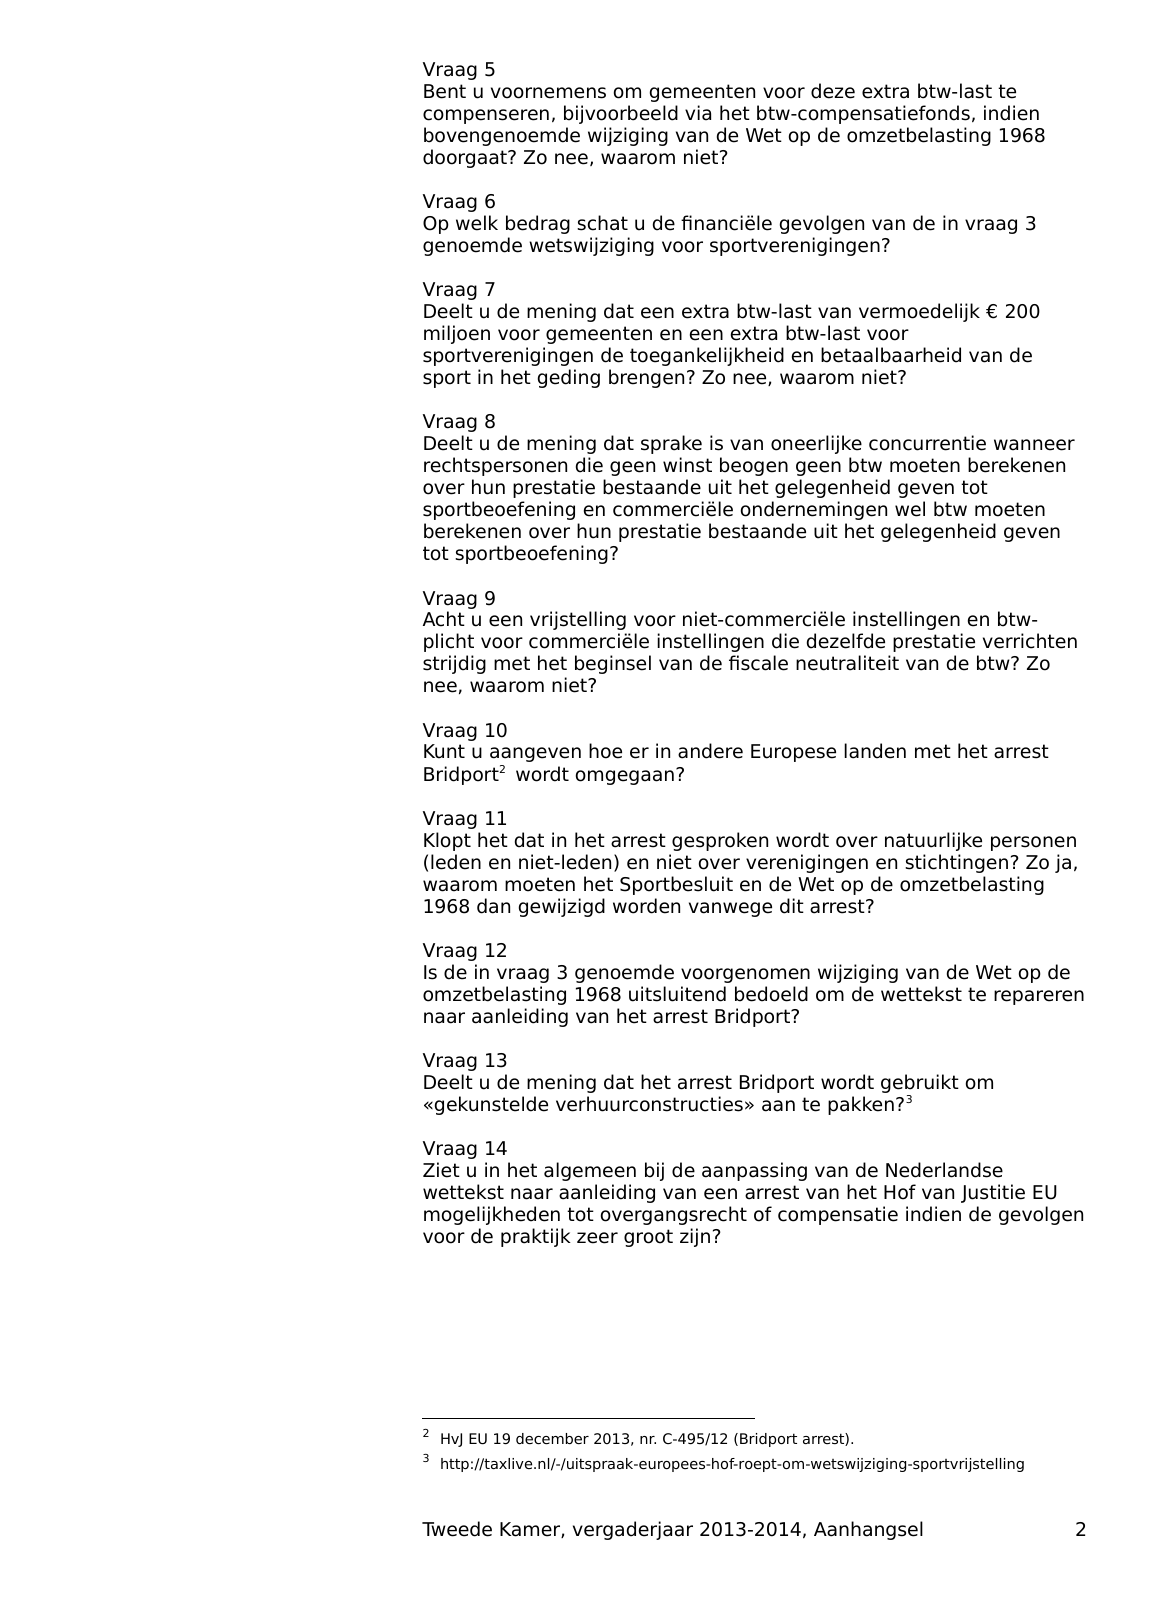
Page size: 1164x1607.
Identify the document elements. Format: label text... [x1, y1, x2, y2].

text Vraag 7 [422, 279, 1087, 301]
text Vraag 9 [422, 587, 1087, 609]
text Vraag 5 [422, 59, 1087, 81]
text Vraag 6 [422, 191, 1087, 213]
text Deelt u de mening dat een extra btw-last van vermoedelijk € 200 miljoen voor gemeenten en een extra btw-last voor sportverenigingen de toegankelijkheid en betaalbaarheid van de sport in het geding brengen? Zo nee, waarom niet? [422, 301, 1087, 389]
text Vraag 14 [422, 1138, 1087, 1160]
text Op welk bedrag schat u de financiële gevolgen van de in vraag 3 genoemde wetswijziging voor sportverenigingen? [422, 213, 1087, 257]
text Is de in vraag 3 genoemde voorgenomen wijziging van de Wet op de omzetbelasting 1968 uitsluitend bedoeld om de wettekst te repareren naar aanleiding van het arrest Bridport? [422, 962, 1087, 1028]
text Acht u een vrijstelling voor niet-commerciële instellingen en btw-plicht voor commerciële instellingen die dezelfde prestatie verrichten strijdig met het beginsel van de fiscale neutraliteit van de btw? Zo nee, waarom niet? [422, 609, 1087, 697]
text HvJ EU 19 december 2013, nr. C-495/12 (Bridport arrest). [422, 1427, 1087, 1449]
text Vraag 10 [422, 719, 1087, 741]
text Ziet u in het algemeen bij de aanpassing van de Nederlandse wettekst naar aanleiding van een arrest van het Hof van Justitie EU mogelijkheden tot overgangsrecht of compensatie indien de gevolgen voor de praktijk zeer groot zijn? [422, 1160, 1087, 1248]
text Vraag 12 [422, 940, 1087, 962]
text Vraag 11 [422, 808, 1087, 829]
text Klopt het dat in het arrest gesproken wordt over natuurlijke personen (leden en niet-leden) en niet over verenigingen en stichtingen? Zo ja, waarom moeten het Sportbesluit en de Wet op de omzetbelasting 1968 dan gewijzigd worden vanwege dit arrest? [422, 829, 1087, 917]
text Bent u voornemens om gemeenten voor deze extra btw-last te compenseren, bijvoorbeeld via het btw-compensatiefonds, indien bovengenoemde wijziging van de Wet op de omzetbelasting 1968 doorgaat? Zo nee, waarom niet? [422, 81, 1087, 169]
text Vraag 13 [422, 1050, 1087, 1072]
text Deelt u de mening dat het arrest Bridport wordt gebruikt om «gekunstelde verhuurconstructies» aan te pakken? [422, 1072, 1087, 1116]
text Deelt u de mening dat sprake is van oneerlijke concurrentie wanneer rechtspersonen die geen winst beogen geen btw moeten berekenen over hun prestatie bestaande uit het gelegenheid geven tot sportbeoefening en commerciële ondernemingen wel btw moeten berekenen over hun prestatie bestaande uit het gelegenheid geven tot sportbeoefening? [422, 433, 1087, 565]
text http://taxlive.nl/-/uitspraak-europees-hof-roept-om-wetswijziging-sportvrijstelling [422, 1452, 1087, 1474]
text Kunt u aangeven hoe er in andere Europese landen met het arrest Bridport wordt omgegaan? [422, 741, 1087, 785]
text Vraag 8 [422, 411, 1087, 433]
